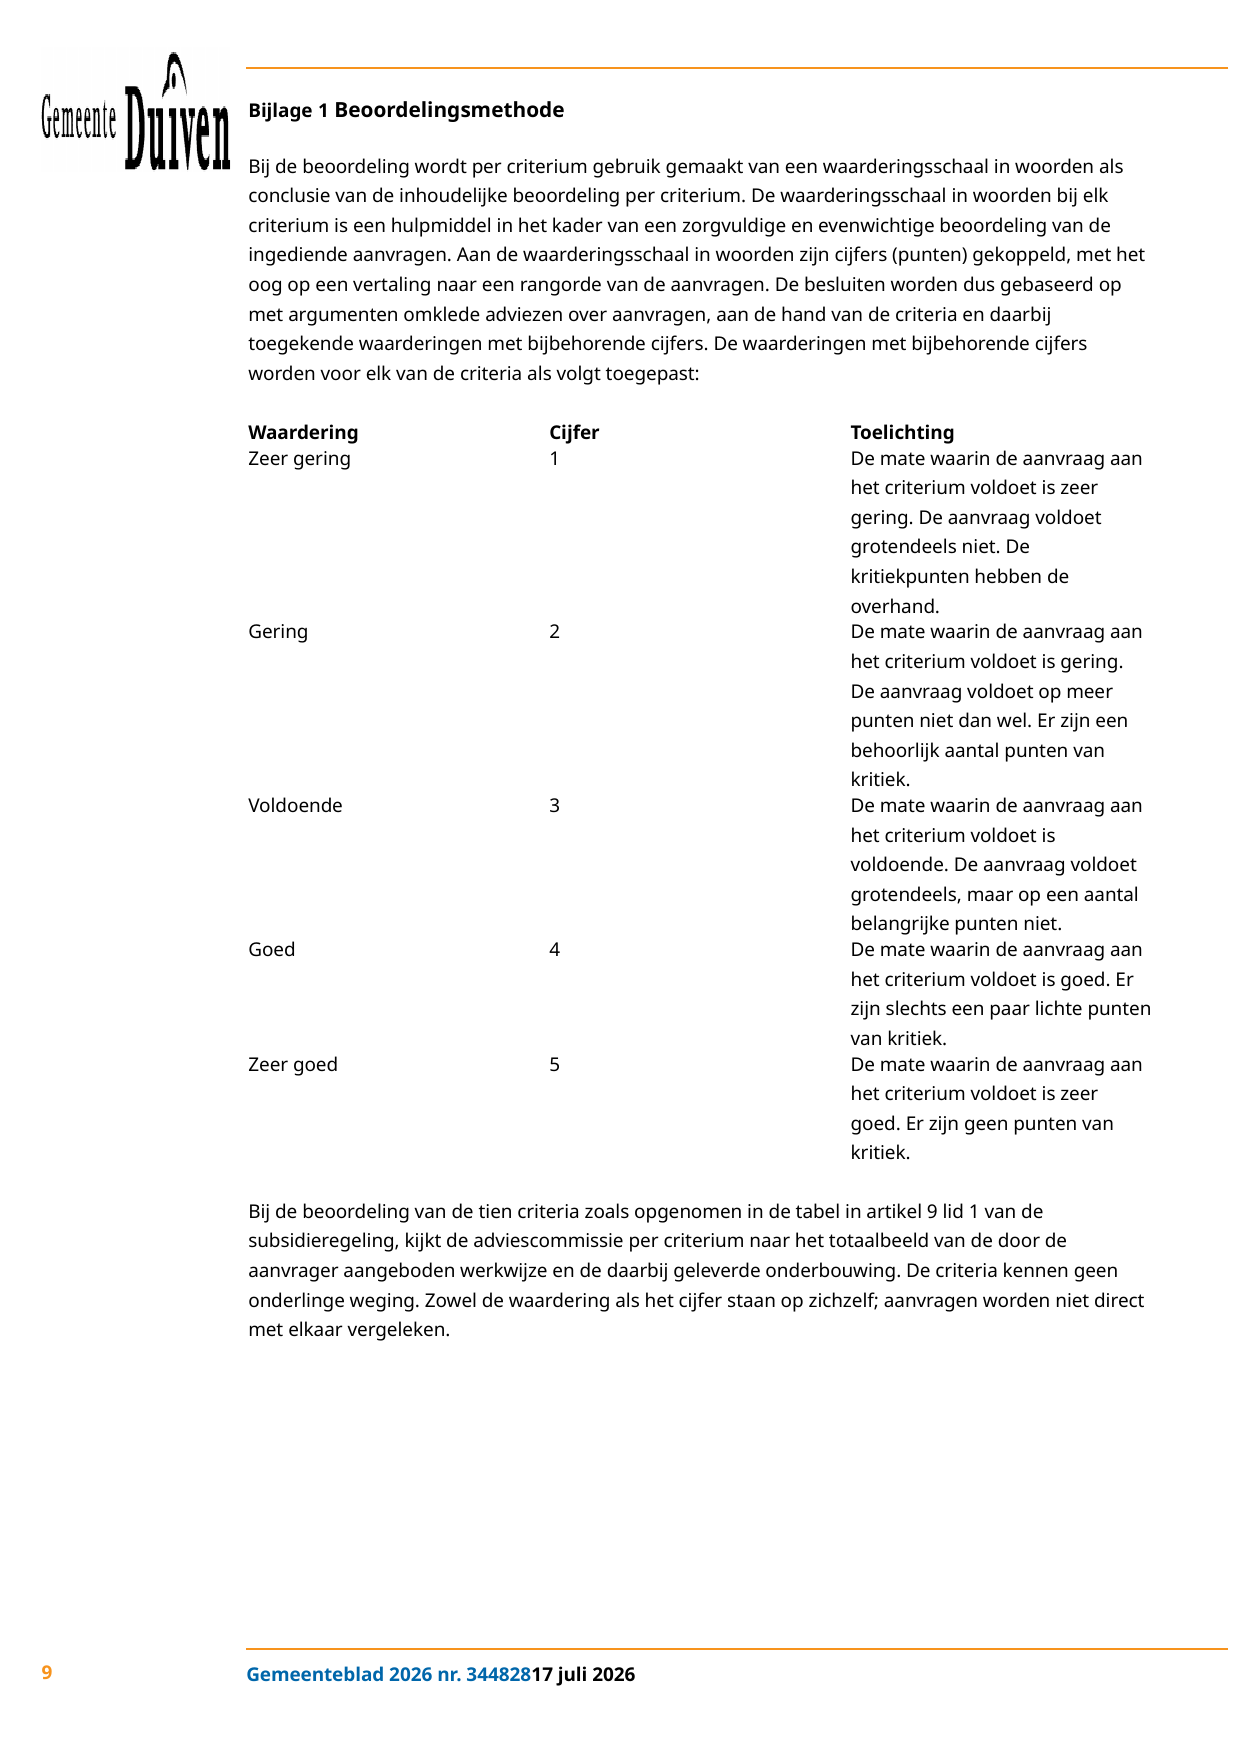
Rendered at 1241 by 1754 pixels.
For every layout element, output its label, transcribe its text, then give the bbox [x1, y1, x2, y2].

table_cell De mate waarin de aanvraag aan het criterium voldoet is gering. De aanvraag voldoet op meer punten niet dan wel. Er zijn een behoorlijk aantal punten van kritiek. [850, 619, 1152, 792]
table_cell 1 [549, 445, 850, 619]
text Bijlage 1 Beoordelingsmethode [248, 95, 1152, 123]
table_header Toelichting [850, 419, 1152, 445]
table_cell Voldoende [248, 792, 549, 936]
table_cell 3 [549, 792, 850, 936]
table_cell Zeer goed [248, 1051, 549, 1165]
table_cell De mate waarin de aanvraag aan het criterium voldoet is zeer gering. De aanvraag voldoet grotendeels niet. De kritiekpunten hebben de overhand. [850, 445, 1152, 619]
table_cell Zeer gering [248, 445, 549, 619]
picture [41, 47, 231, 172]
table_cell Goed [248, 936, 549, 1051]
table_cell 5 [549, 1051, 850, 1165]
table_cell 2 [549, 619, 850, 792]
text Bij de beoordeling van de tien criteria zoals opgenomen in de tabel in artikel 9 lid 1 van de subsidieregeling, kijkt de adviescommissie per criterium naar het totaalbeeld van de door de aanvrager aangeboden werkwijze en de daarbij geleverde onderbouwing. De criteria kennen geen onderlinge weging. Zowel de waardering als het cijfer staan op zichzelf; aanvragen worden niet direct met elkaar vergeleken. [248, 1198, 1152, 1342]
table_cell De mate waarin de aanvraag aan het criterium voldoet is voldoende. De aanvraag voldoet grotendeels, maar op een aantal belangrijke punten niet. [850, 792, 1152, 936]
table_cell 4 [549, 936, 850, 1051]
table_cell Gering [248, 619, 549, 792]
text Bij de beoordeling wordt per criterium gebruik gemaakt van een waarderingsschaal in woorden als conclusie van de inhoudelijke beoordeling per criterium. De waarderingsschaal in woorden bij elk criterium is een hulpmiddel in het kader van een zorgvuldige en evenwichtige beoordeling van de ingediende aanvragen. Aan de waarderingsschaal in woorden zijn cijfers (punten) gekoppeld, met het oog op een vertaling naar een rangorde van de aanvragen. De besluiten worden dus gebaseerd op met argumenten omklede adviezen over aanvragen, aan de hand van de criteria en daarbij toegekende waarderingen met bijbehorende cijfers. De waarderingen met bijbehorende cijfers worden voor elk van de criteria als volgt toegepast: [248, 153, 1152, 386]
table_header Cijfer [549, 419, 850, 445]
table_cell De mate waarin de aanvraag aan het criterium voldoet is goed. Er zijn slechts een paar lichte punten van kritiek. [850, 936, 1152, 1051]
table_header Waardering [248, 419, 549, 445]
table_cell De mate waarin de aanvraag aan het criterium voldoet is zeer goed. Er zijn geen punten van kritiek. [850, 1051, 1152, 1165]
